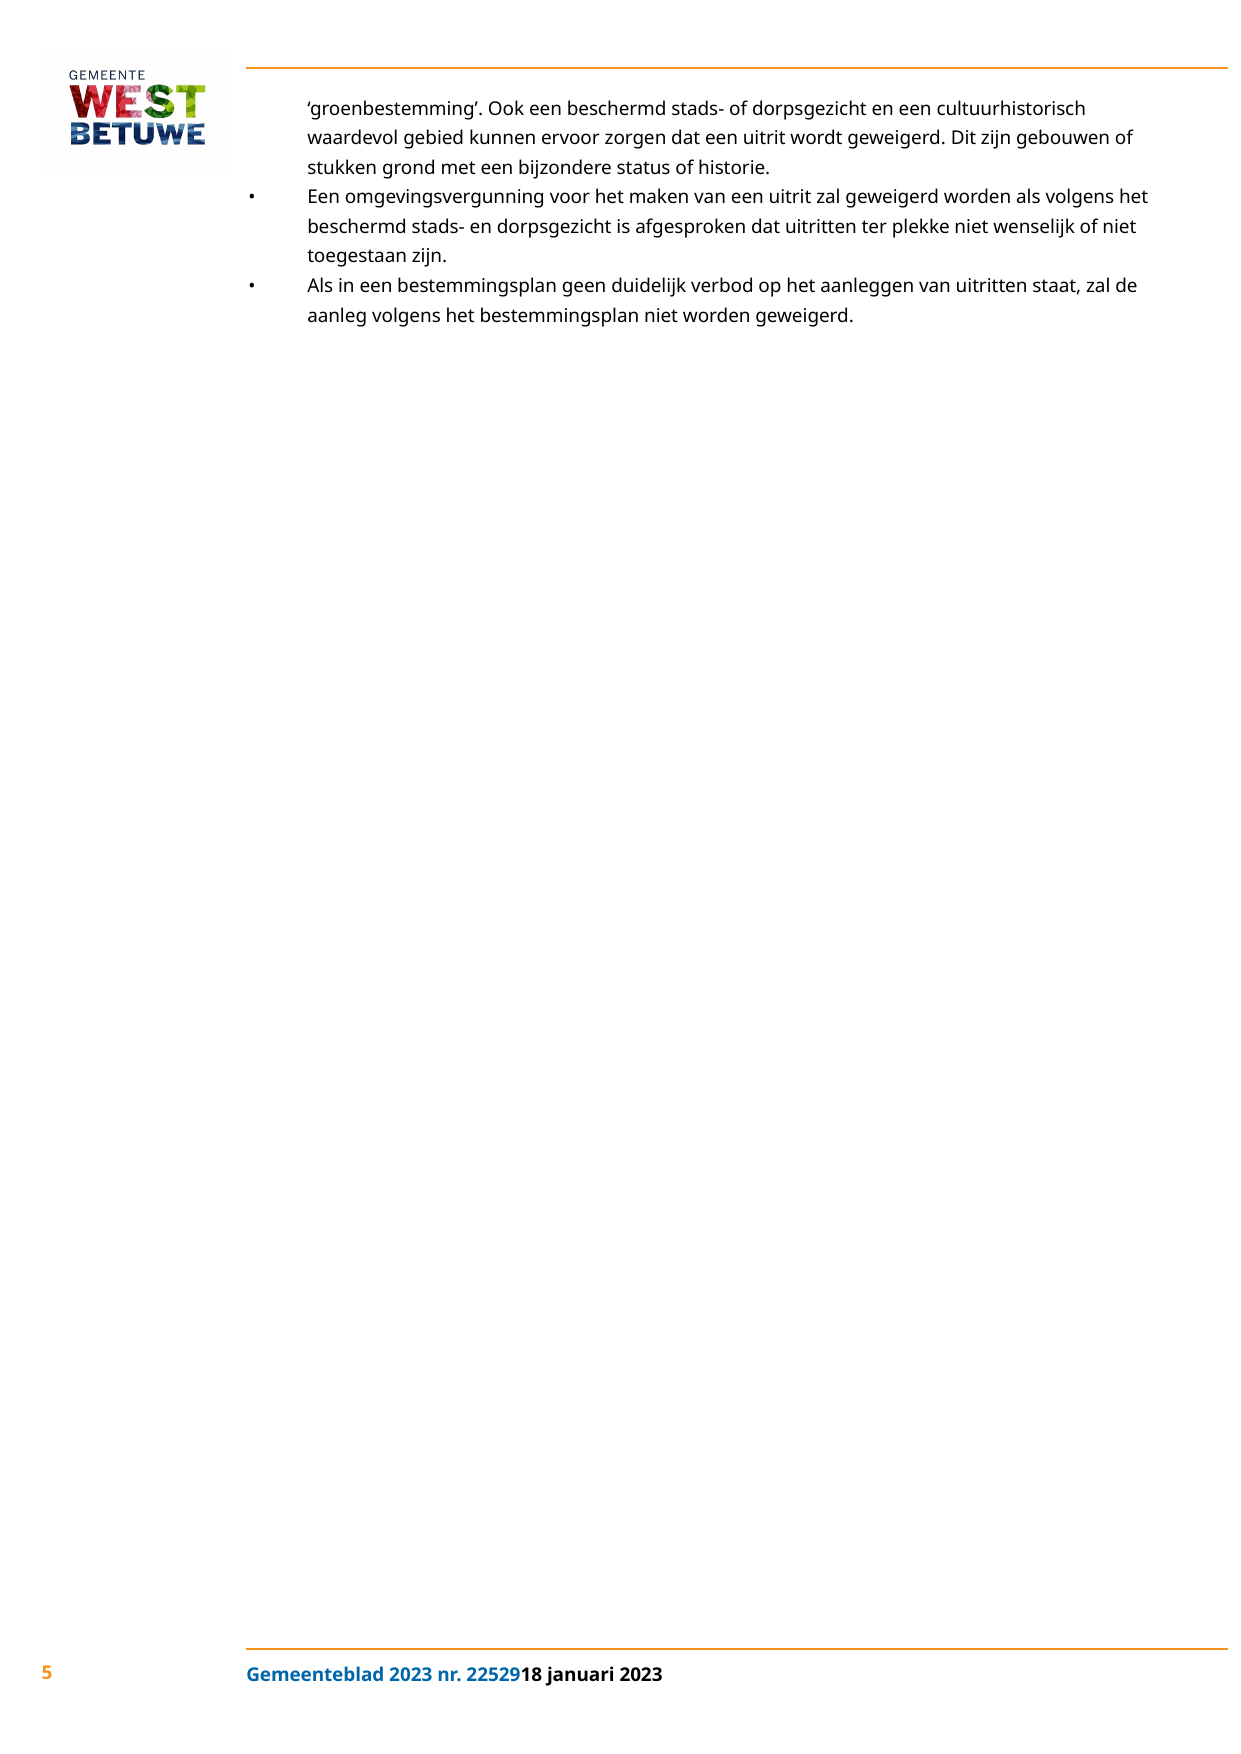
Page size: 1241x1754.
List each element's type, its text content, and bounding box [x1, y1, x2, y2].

list Als in een bestemmingsplan geen duidelijk verbod op het aanleggen van uitritten staat, zal de aanleg volgens het bestemmingsplan niet worden geweigerd. [248, 272, 1152, 328]
list Een omgevingsvergunning voor het maken van een uitrit zal geweigerd worden als volgens het beschermd stads- en dorpsgezicht is afgesproken dat uitritten ter plekke niet wenselijk of niet toegestaan zijn. [248, 183, 1152, 268]
list ‘groenbestemming’. Ook een beschermd stads- of dorpsgezicht en een cultuurhistorisch waardevol gebied kunnen ervoor zorgen dat een uitrit wordt geweigerd. Dit zijn gebouwen of stukken grond met een bijzondere status of historie. [248, 95, 1152, 180]
picture [41, 47, 231, 172]
